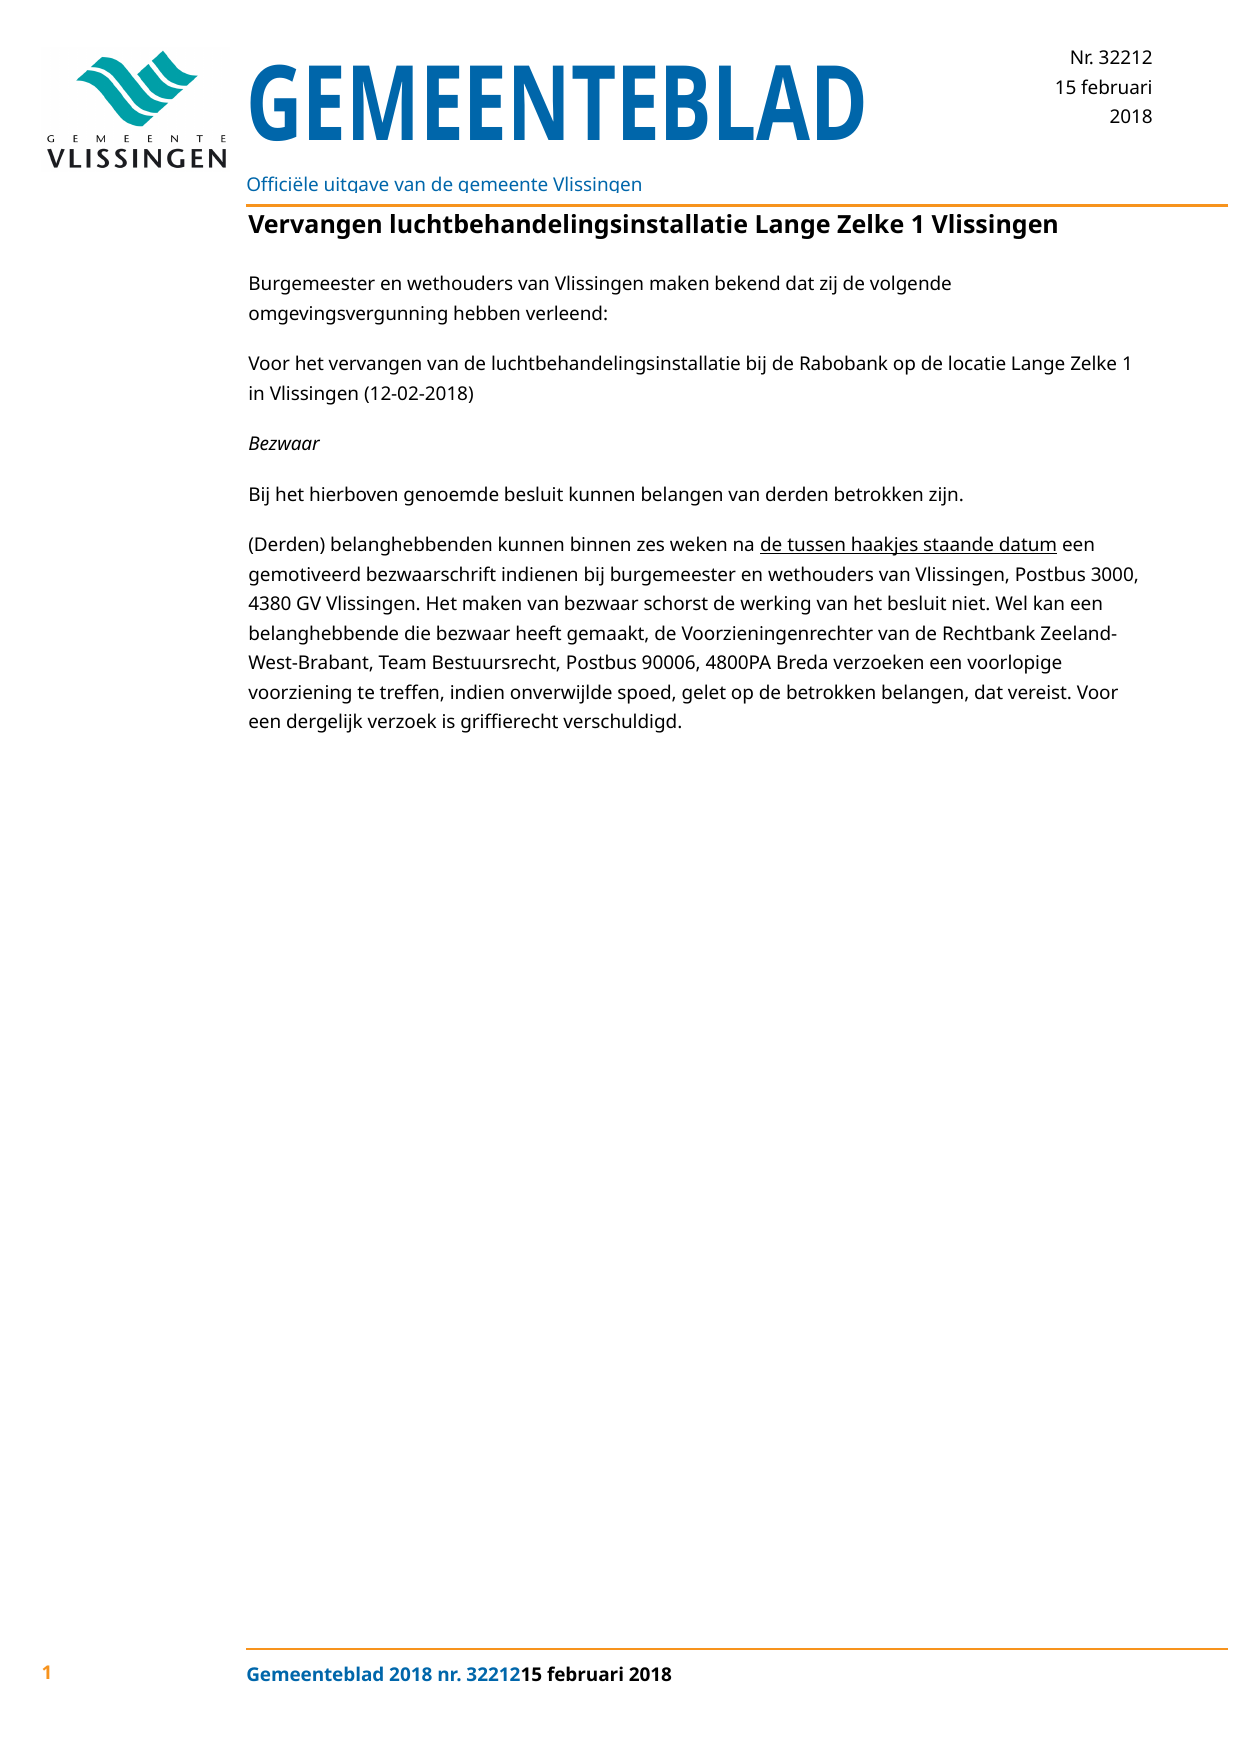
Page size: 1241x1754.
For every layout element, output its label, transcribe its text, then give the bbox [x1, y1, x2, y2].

text Vervangen luchtbehandelingsinstallatie Lange Zelke 1 Vlissingen [248, 207, 1152, 241]
text Voor het vervangen van de luchtbehandelingsinstallatie bij de Rabobank op de locatie Lange Zelke 1 in Vlissingen (12-02-2018) [248, 350, 1152, 406]
text Burgemeester en wethouders van Vlissingen maken bekend dat zij de volgende omgevingsvergunning hebben verleend: [248, 270, 1152, 326]
text Bezwaar [248, 430, 1152, 456]
picture [41, 47, 231, 172]
text (Derden) belanghebbenden kunnen binnen zes weken na de tussen haakjes staande datum een gemotiveerd bezwaarschrift indienen bij burgemeester en wethouders van Vlissingen, Postbus 3000, 4380 GV Vlissingen. Het maken van bezwaar schorst de werking van het besluit niet. Wel kan een belanghebbende die bezwaar heeft gemaakt, de Voorzieningenrechter van de Rechtbank Zeeland-West-Brabant, Team Bestuursrecht, Postbus 90006, 4800PA Breda verzoeken een voorlopige voorziening te treffen, indien onverwijlde spoed, gelet op de betrokken belangen, dat vereist. Voor een dergelijk verzoek is griffierecht verschuldigd. [248, 531, 1152, 734]
text Bij het hierboven genoemde besluit kunnen belangen van derden betrokken zijn. [248, 481, 1152, 506]
